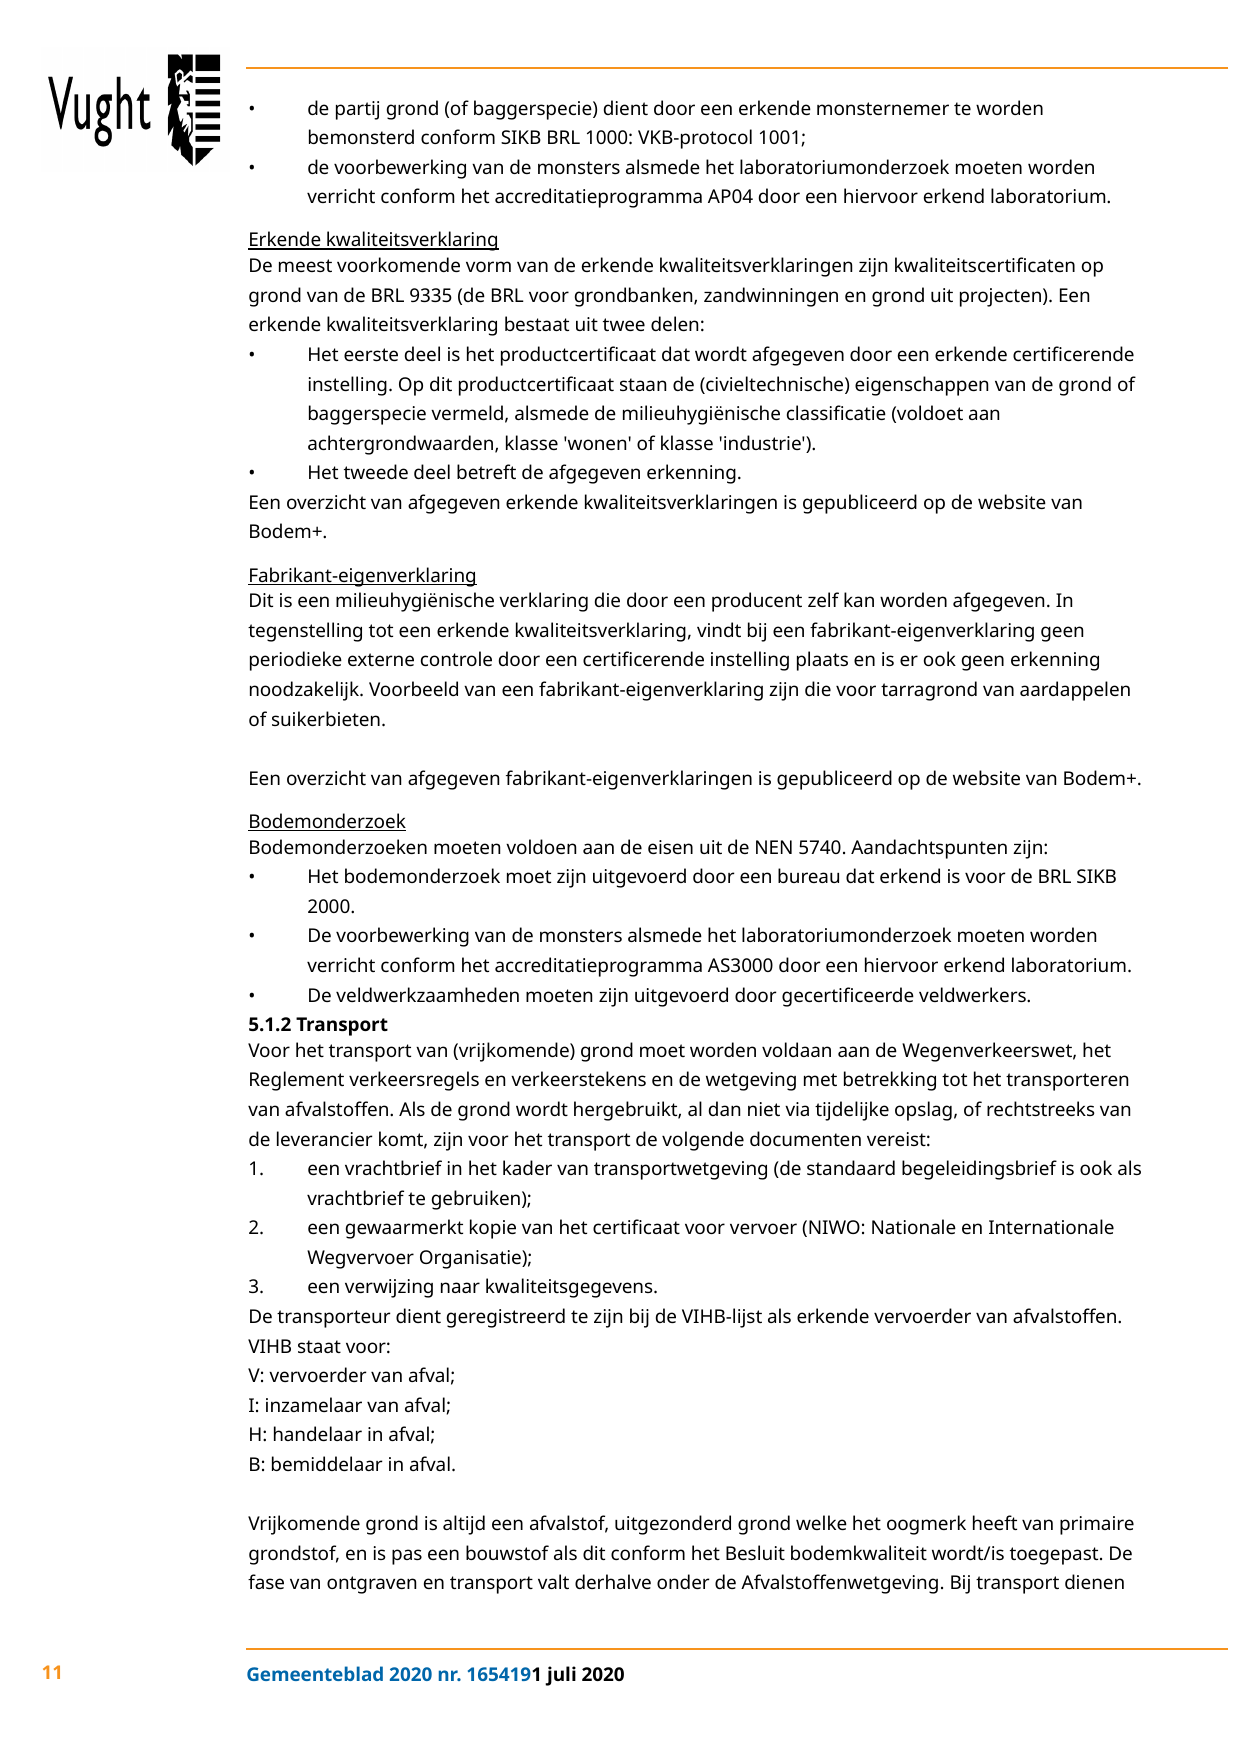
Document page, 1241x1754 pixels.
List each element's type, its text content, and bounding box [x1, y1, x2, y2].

text Voor het transport van (vrijkomende) grond moet worden voldaan aan de Wegenverkeerswet, het Reglement verkeersregels en verkeerstekens en de wetgeving met betrekking tot het transporteren van afvalstoffen. Als de grond wordt hergebruikt, al dan niet via tijdelijke opslag, of rechtstreeks van de leverancier komt, zijn voor het transport de volgende documenten vereist: [248, 1037, 1152, 1152]
text De transporteur dient geregistreerd te zijn bij de VIHB-lijst als erkende vervoerder van afvalstoffen. VIHB staat voor: [248, 1303, 1152, 1359]
text De meest voorkomende vorm van de erkende kwaliteitsverklaringen zijn kwaliteitscertificaten op grond van de BRL 9335 (de BRL voor grondbanken, zandwinningen en grond uit projecten). Een erkende kwaliteitsverklaring bestaat uit twee delen: [248, 252, 1152, 337]
text I: inzamelaar van afval; [248, 1392, 1152, 1418]
list Het tweede deel betreft de afgegeven erkenning. [248, 459, 1152, 485]
text Een overzicht van afgegeven erkende kwaliteitsverklaringen is gepubliceerd op de website van Bodem+. [248, 489, 1152, 544]
list een verwijzing naar kwaliteitsgegevens. [248, 1274, 1152, 1299]
list Het eerste deel is het productcertificaat dat wordt afgegeven door een erkende certificerende instelling. Op dit productcertificaat staan de (civieltechnische) eigenschappen van de grond of baggerspecie vermeld, alsmede de milieuhygiënische classificatie (voldoet aan achtergrondwaarden, klasse 'wonen' of klasse 'industrie'). [248, 341, 1152, 456]
text Dit is een milieuhygiënische verklaring die door een producent zelf kan worden afgegeven. In tegenstelling tot een erkende kwaliteitsverklaring, vindt bij een fabrikant-eigenverklaring geen periodieke externe controle door een certificerende instelling plaats en is er ook geen erkenning noodzakelijk. Voorbeeld van een fabrikant-eigenverklaring zijn die voor tarragrond van aardappelen of suikerbieten. [248, 587, 1152, 732]
list De veldwerkzaamheden moeten zijn uitgevoerd door gecertificeerde veldwerkers. [248, 982, 1152, 1007]
text Fabrikant-eigenverklaring [248, 562, 1152, 587]
picture [41, 47, 231, 172]
text Een overzicht van afgegeven fabrikant-eigenverklaringen is gepubliceerd op de website van Bodem+. [248, 765, 1152, 791]
text Bodemonderzoek [248, 808, 1152, 834]
list Het bodemonderzoek moet zijn uitgevoerd door een bureau dat erkend is voor de BRL SIKB 2000. [248, 863, 1152, 919]
text Bodemonderzoeken moeten voldoen aan de eisen uit de NEN 5740. Aandachtspunten zijn: [248, 834, 1152, 859]
list een gewaarmerkt kopie van het certificaat voor vervoer (NIWO: Nationale en Internationale Wegvervoer Organisatie); [248, 1214, 1152, 1270]
text Erkende kwaliteitsverklaring [248, 227, 1152, 252]
text V: vervoerder van afval; [248, 1362, 1152, 1388]
text B: bemiddelaar in afval. [248, 1451, 1152, 1477]
text Vrijkomende grond is altijd een afvalstof, uitgezonderd grond welke het oogmerk heeft van primaire grondstof, en is pas een bouwstof als dit conform het Besluit bodemkwaliteit wordt/is toegepast. De fase van ontgraven en transport valt derhalve onder de Afvalstoffenwetgeving. Bij transport dienen [248, 1510, 1152, 1595]
text 5.1.2 Transport [248, 1011, 1152, 1037]
list de voorbewerking van de monsters alsmede het laboratoriumonderzoek moeten worden verricht conform het accreditatieprogramma AP04 door een hiervoor erkend laboratorium. [248, 154, 1152, 209]
list De voorbewerking van de monsters alsmede het laboratoriumonderzoek moeten worden verricht conform het accreditatieprogramma AS3000 door een hiervoor erkend laboratorium. [248, 923, 1152, 978]
text H: handelaar in afval; [248, 1422, 1152, 1447]
list de partij grond (of baggerspecie) dient door een erkende monsternemer te worden bemonsterd conform SIKB BRL 1000: VKB-protocol 1001; [248, 95, 1152, 150]
list een vrachtbrief in het kader van transportwetgeving (de standaard begeleidingsbrief is ook als vrachtbrief te gebruiken); [248, 1155, 1152, 1211]
